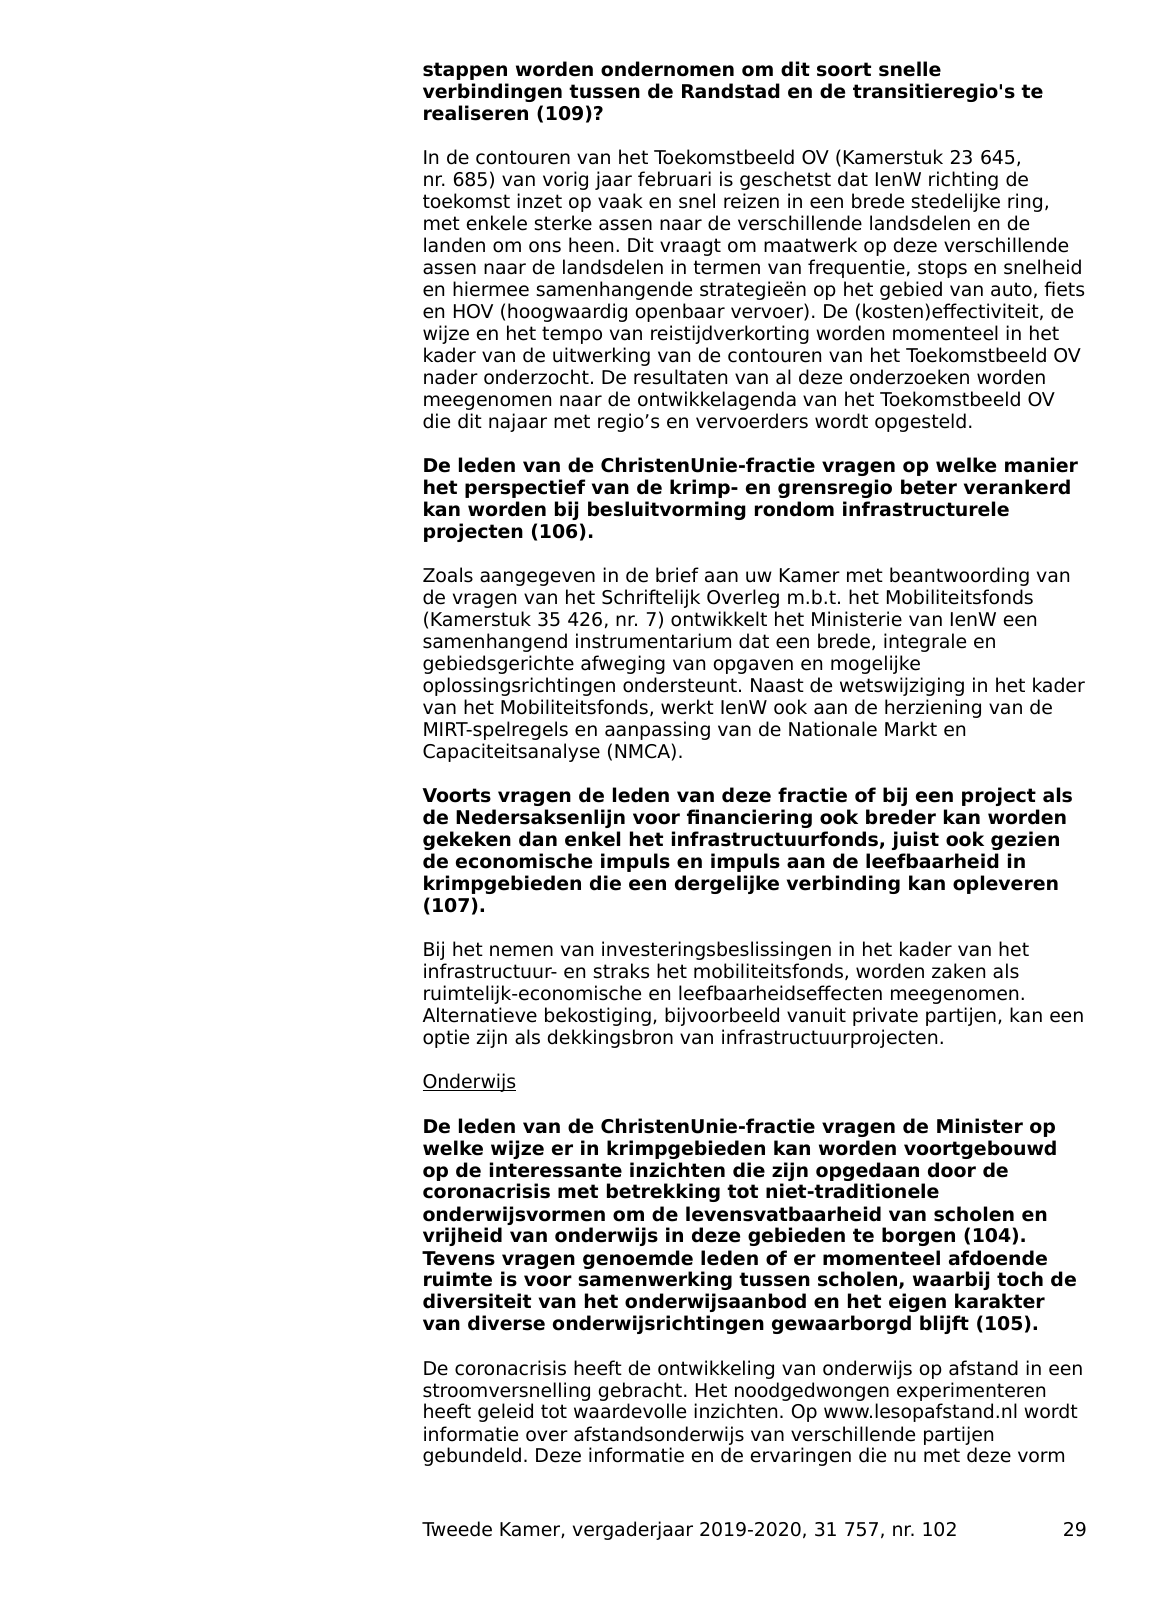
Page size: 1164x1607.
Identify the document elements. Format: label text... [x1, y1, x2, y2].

text In de contouren van het Toekomstbeeld OV (Kamerstuk 23 645, nr. 685) van vorig jaar februari is geschetst dat IenW richting de toekomst inzet op vaak en snel reizen in een brede stedelijke ring, met enkele sterke assen naar de verschillende landsdelen en de landen om ons heen. Dit vraagt om maatwerk op deze verschillende assen naar de landsdelen in termen van frequentie, stops en snelheid en hiermee samenhangende strategieën op het gebied van auto, fiets en HOV (hoogwaardig openbaar vervoer). De (kosten)effectiviteit, de wijze en het tempo van reistijdverkorting worden momenteel in het kader van de uitwerking van de contouren van het Toekomstbeeld OV nader onderzocht. De resultaten van al deze onderzoeken worden meegenomen naar de ontwikkelagenda van het Toekomstbeeld OV die dit najaar met regio’s en vervoerders wordt opgesteld. [422, 147, 1087, 433]
text Zoals aangegeven in de brief aan uw Kamer met beantwoording van de vragen van het Schriftelijk Overleg m.b.t. het Mobiliteitsfonds (Kamerstuk 35 426, nr. 7) ontwikkelt het Ministerie van IenW een samenhangend instrumentarium dat een brede, integrale en gebiedsgerichte afweging van opgaven en mogelijke oplossingsrichtingen ondersteunt. Naast de wetswijziging in het kader van het Mobiliteitsfonds, werkt IenW ook aan de herziening van de MIRT-spelregels en aanpassing van de Nationale Markt en Capaciteitsanalyse (NMCA). [422, 565, 1087, 763]
text De leden van de ChristenUnie-fractie vragen op welke manier het perspectief van de krimp- en grensregio beter verankerd kan worden bij besluitvorming rondom infrastructurele projecten (106). [422, 455, 1087, 543]
text De leden van de ChristenUnie-fractie vragen de Minister op welke wijze er in krimpgebieden kan worden voortgebouwd op de interessante inzichten die zijn opgedaan door de coronacrisis met betrekking tot niet-traditionele onderwijsvormen om de levensvatbaarheid van scholen en vrijheid van onderwijs in deze gebieden te borgen (104). Tevens vragen genoemde leden of er momenteel afdoende ruimte is voor samenwerking tussen scholen, waarbij toch de diversiteit van het onderwijsaanbod en het eigen karakter van diverse onderwijsrichtingen gewaarborgd blijft (105). [422, 1116, 1087, 1335]
subtitle Onderwijs [422, 1071, 1087, 1093]
text De coronacrisis heeft de ontwikkeling van onderwijs op afstand in een stroomversnelling gebracht. Het noodgedwongen experimenteren heeft geleid tot waardevolle inzichten. Op www.lesopafstand.nl wordt informatie over afstandsonderwijs van verschillende partijen gebundeld. Deze informatie en de ervaringen die nu met deze vorm [422, 1357, 1087, 1467]
text stappen worden ondernomen om dit soort snelle verbindingen tussen de Randstad en de transitieregio's te realiseren (109)? [422, 59, 1087, 125]
text Bij het nemen van investeringsbeslissingen in het kader van het infrastructuur- en straks het mobiliteitsfonds, worden zaken als ruimtelijk-economische en leefbaarheidseffecten meegenomen. Alternatieve bekostiging, bijvoorbeeld vanuit private partijen, kan een optie zijn als dekkingsbron van infrastructuurprojecten. [422, 939, 1087, 1049]
text Voorts vragen de leden van deze fractie of bij een project als de Nedersaksenlijn voor financiering ook breder kan worden gekeken dan enkel het infrastructuurfonds, juist ook gezien de economische impuls en impuls aan de leefbaarheid in krimpgebieden die een dergelijke verbinding kan opleveren (107). [422, 785, 1087, 917]
